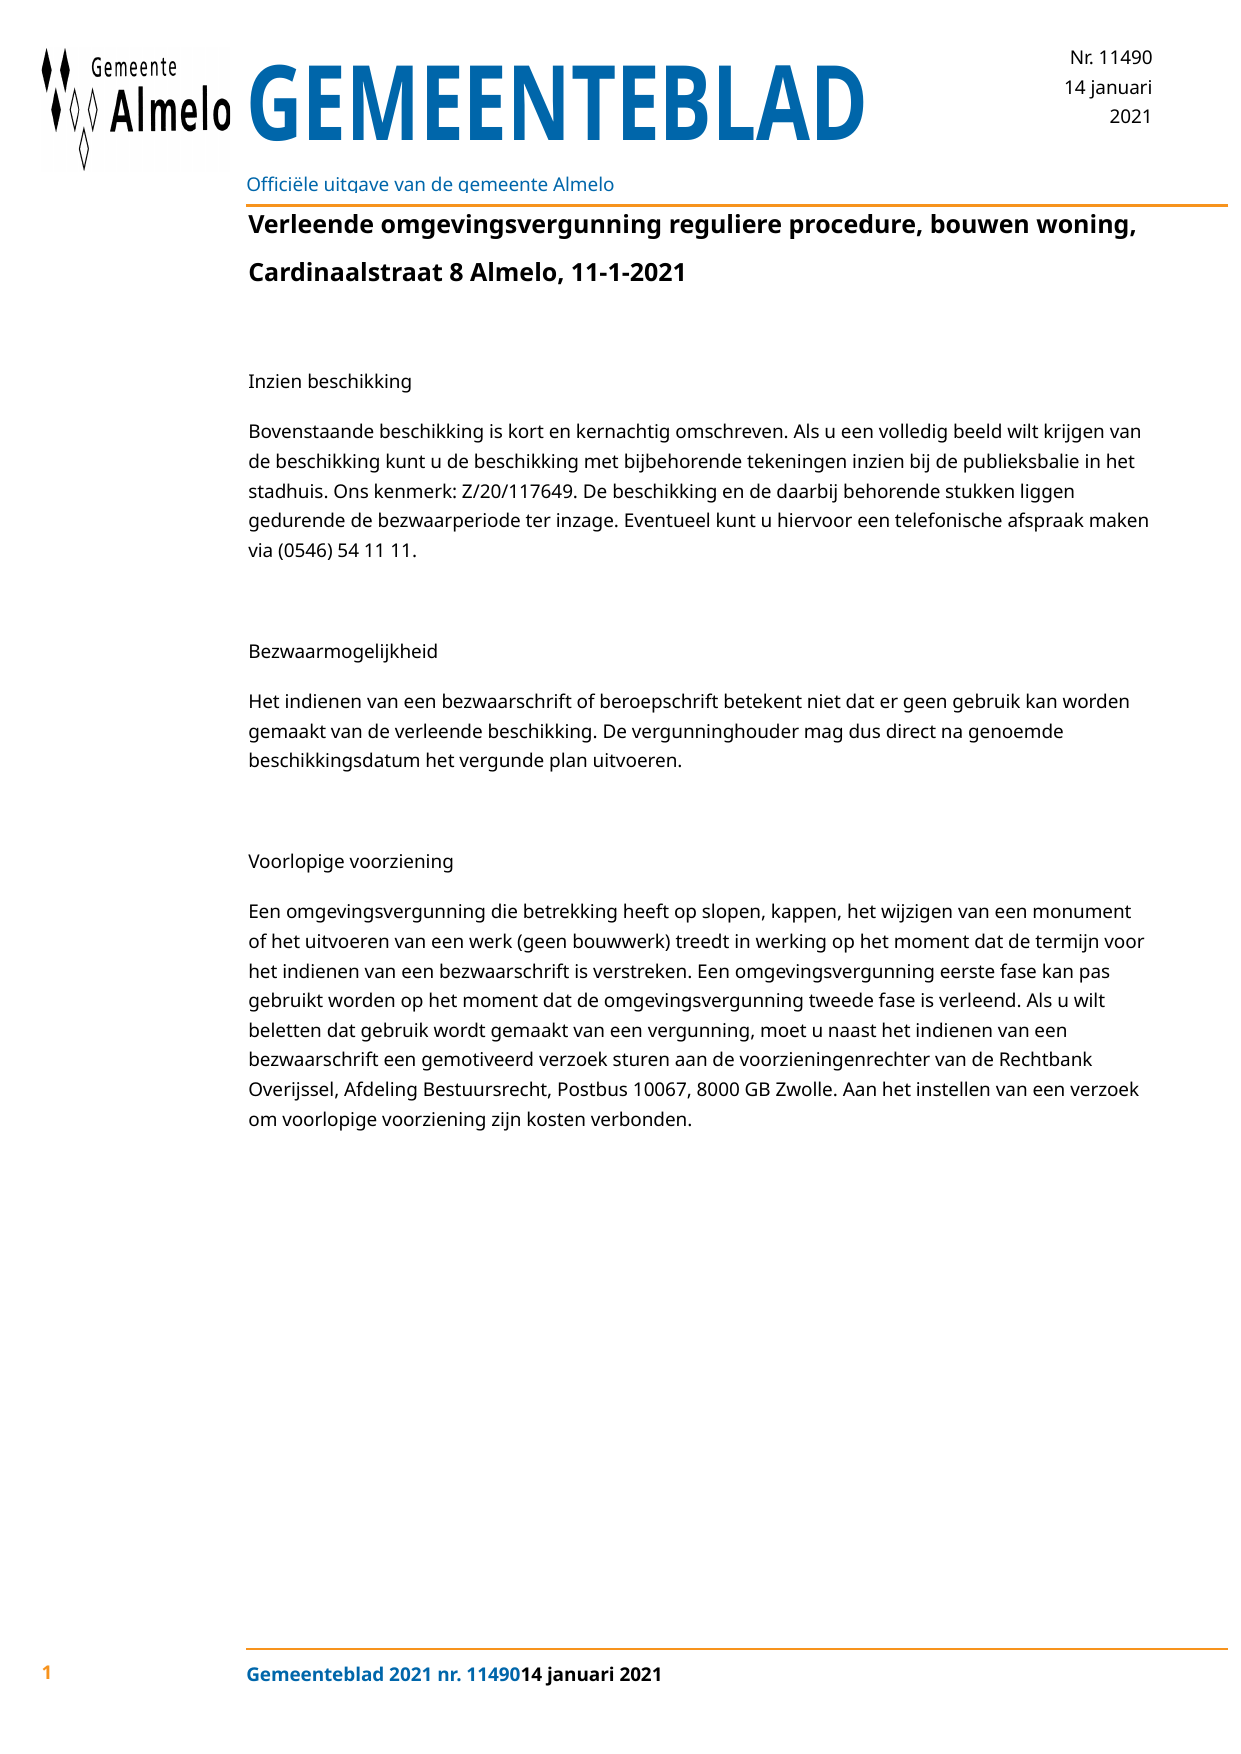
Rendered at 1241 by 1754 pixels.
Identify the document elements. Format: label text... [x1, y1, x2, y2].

text Bezwaarmogelijkheid [248, 638, 1152, 664]
text Verleende omgevingsvergunning reguliere procedure, bouwen woning, Cardinaalstraat 8 Almelo, 11-1-2021 [248, 207, 1152, 288]
text Een omgevingsvergunning die betrekking heeft op slopen, kappen, het wijzigen van een monument of het uitvoeren van een werk (geen bouwwerk) treedt in werking op het moment dat de termijn voor het indienen van een bezwaarschrift is verstreken. Een omgevingsvergunning eerste fase kan pas gebruikt worden op het moment dat de omgevingsvergunning tweede fase is verleend. Als u wilt beletten dat gebruik wordt gemaakt van een vergunning, moet u naast het indienen van een bezwaarschrift een gemotiveerd verzoek sturen aan de voorzieningenrechter van de Rechtbank Overijssel, Afdeling Bestuursrecht, Postbus 10067, 8000 GB Zwolle. Aan het instellen van een verzoek om voorlopige voorziening zijn kosten verbonden. [248, 899, 1152, 1132]
text Bovenstaande beschikking is kort en kernachtig omschreven. Als u een volledig beeld wilt krijgen van de beschikking kunt u de beschikking met bijbehorende tekeningen inzien bij de publieksbalie in het stadhuis. Ons kenmerk: Z/20/117649. De beschikking en de daarbij behorende stukken liggen gedurende de bezwaarperiode ter inzage. Eventueel kunt u hiervoor een telefonische afspraak maken via (0546) 54 11 11. [248, 419, 1152, 563]
text Het indienen van een bezwaarschrift of beroepschrift betekent niet dat er geen gebruik kan worden gemaakt van de verleende beschikking. De vergunninghouder mag dus direct na genoemde beschikkingsdatum het vergunde plan uitvoeren. [248, 688, 1152, 773]
text Inzien beschikking [248, 368, 1152, 394]
picture [41, 47, 231, 172]
text Voorlopige voorziening [248, 848, 1152, 874]
